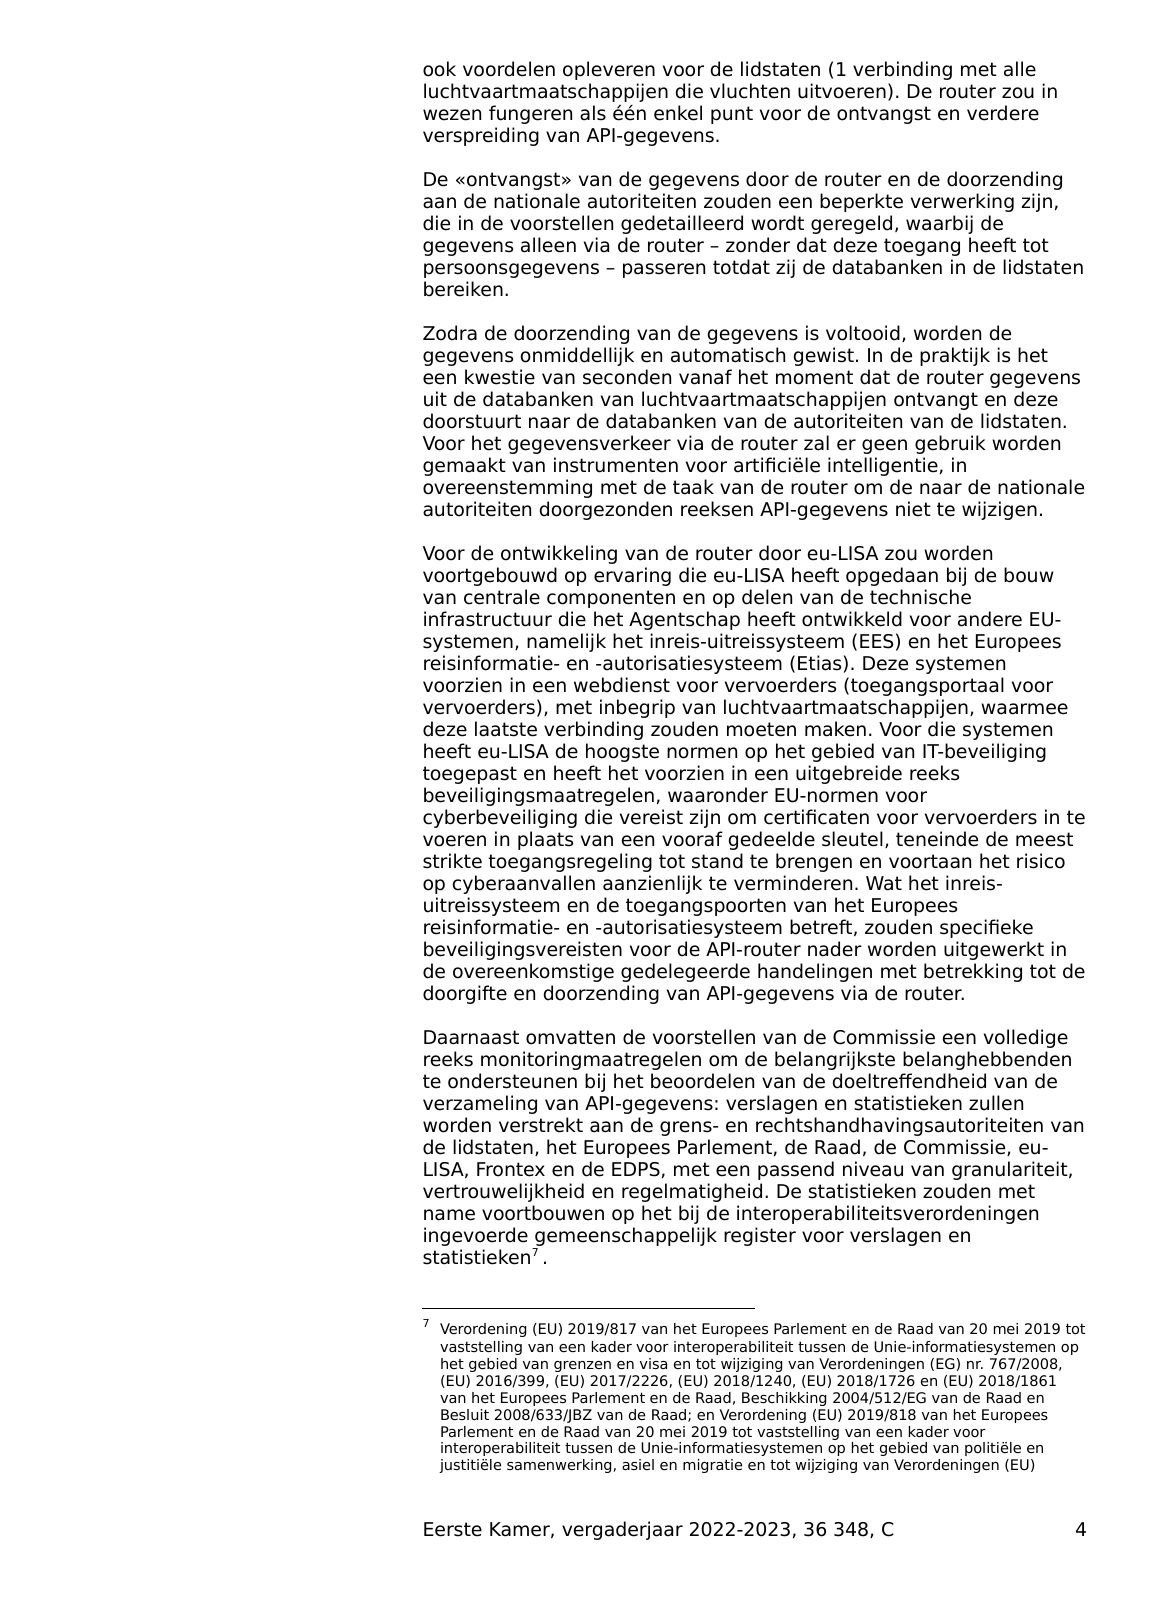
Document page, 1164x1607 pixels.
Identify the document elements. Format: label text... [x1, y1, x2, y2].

text Voor de ontwikkeling van de router door eu-LISA zou worden voortgebouwd op ervaring die eu-LISA heeft opgedaan bij de bouw van centrale componenten en op delen van de technische infrastructuur die het Agentschap heeft ontwikkeld voor andere EU-systemen, namelijk het inreis-uitreissysteem (EES) en het Europees reisinformatie- en -autorisatiesysteem (Etias). Deze systemen voorzien in een webdienst voor vervoerders (toegangsportaal voor vervoerders), met inbegrip van luchtvaartmaatschappijen, waarmee deze laatste verbinding zouden moeten maken. Voor die systemen heeft eu-LISA de hoogste normen op het gebied van IT-beveiliging toegepast en heeft het voorzien in een uitgebreide reeks beveiligingsmaatregelen, waaronder EU-normen voor cyberbeveiliging die vereist zijn om certificaten voor vervoerders in te voeren in plaats van een vooraf gedeelde sleutel, teneinde de meest strikte toegangsregeling tot stand te brengen en voortaan het risico op cyberaanvallen aanzienlijk te verminderen. Wat het inreis-uitreissysteem en de toegangspoorten van het Europees reisinformatie- en -autorisatiesysteem betreft, zouden specifieke beveiligingsvereisten voor de API-router nader worden uitgewerkt in de overeenkomstige gedelegeerde handelingen met betrekking tot de doorgifte en doorzending van API-gegevens via de router. [422, 543, 1087, 1005]
text Verordening (EU) 2019/817 van het Europees Parlement en de Raad van 20 mei 2019 tot vaststelling van een kader voor interoperabiliteit tussen de Unie-informatiesystemen op het gebied van grenzen en visa en tot wijziging van Verordeningen (EG) nr. 767/2008, (EU) 2016/399, (EU) 2017/2226, (EU) 2018/1240, (EU) 2018/1726 en (EU) 2018/1861 van het Europees Parlement en de Raad, Beschikking 2004/512/EG van de Raad en Besluit 2008/633/JBZ van de Raad; en Verordening (EU) 2019/818 van het Europees Parlement en de Raad van 20 mei 2019 tot vaststelling van een kader voor interoperabiliteit tussen de Unie-informatiesystemen op het gebied van politiële en justitiële samenwerking, asiel en migratie en tot wijziging van Verordeningen (EU) [422, 1317, 1087, 1474]
text Daarnaast omvatten de voorstellen van de Commissie een volledige reeks monitoringmaatregelen om de belangrijkste belanghebbenden te ondersteunen bij het beoordelen van de doeltreffendheid van de verzameling van API-gegevens: verslagen en statistieken zullen worden verstrekt aan de grens- en rechtshandhavingsautoriteiten van de lidstaten, het Europees Parlement, de Raad, de Commissie, eu-LISA, Frontex en de EDPS, met een passend niveau van granulariteit, vertrouwelijkheid en regelmatigheid. De statistieken zouden met name voortbouwen op het bij de interoperabiliteitsverordeningen ingevoerde gemeenschappelijk register voor verslagen en statistieken. [422, 1027, 1087, 1269]
text Zodra de doorzending van de gegevens is voltooid, worden de gegevens onmiddellijk en automatisch gewist. In de praktijk is het een kwestie van seconden vanaf het moment dat de router gegevens uit de databanken van luchtvaartmaatschappijen ontvangt en deze doorstuurt naar de databanken van de autoriteiten van de lidstaten. Voor het gegevensverkeer via de router zal er geen gebruik worden gemaakt van instrumenten voor artificiële intelligentie, in overeenstemming met de taak van de router om de naar de nationale autoriteiten doorgezonden reeksen API-gegevens niet te wijzigen. [422, 323, 1087, 521]
text ook voordelen opleveren voor de lidstaten (1 verbinding met alle luchtvaartmaatschappijen die vluchten uitvoeren). De router zou in wezen fungeren als één enkel punt voor de ontvangst en verdere verspreiding van API-gegevens. [422, 59, 1087, 147]
text De «ontvangst» van de gegevens door de router en de doorzending aan de nationale autoriteiten zouden een beperkte verwerking zijn, die in de voorstellen gedetailleerd wordt geregeld, waarbij de gegevens alleen via de router – zonder dat deze toegang heeft tot persoonsgegevens – passeren totdat zij de databanken in de lidstaten bereiken. [422, 169, 1087, 301]
